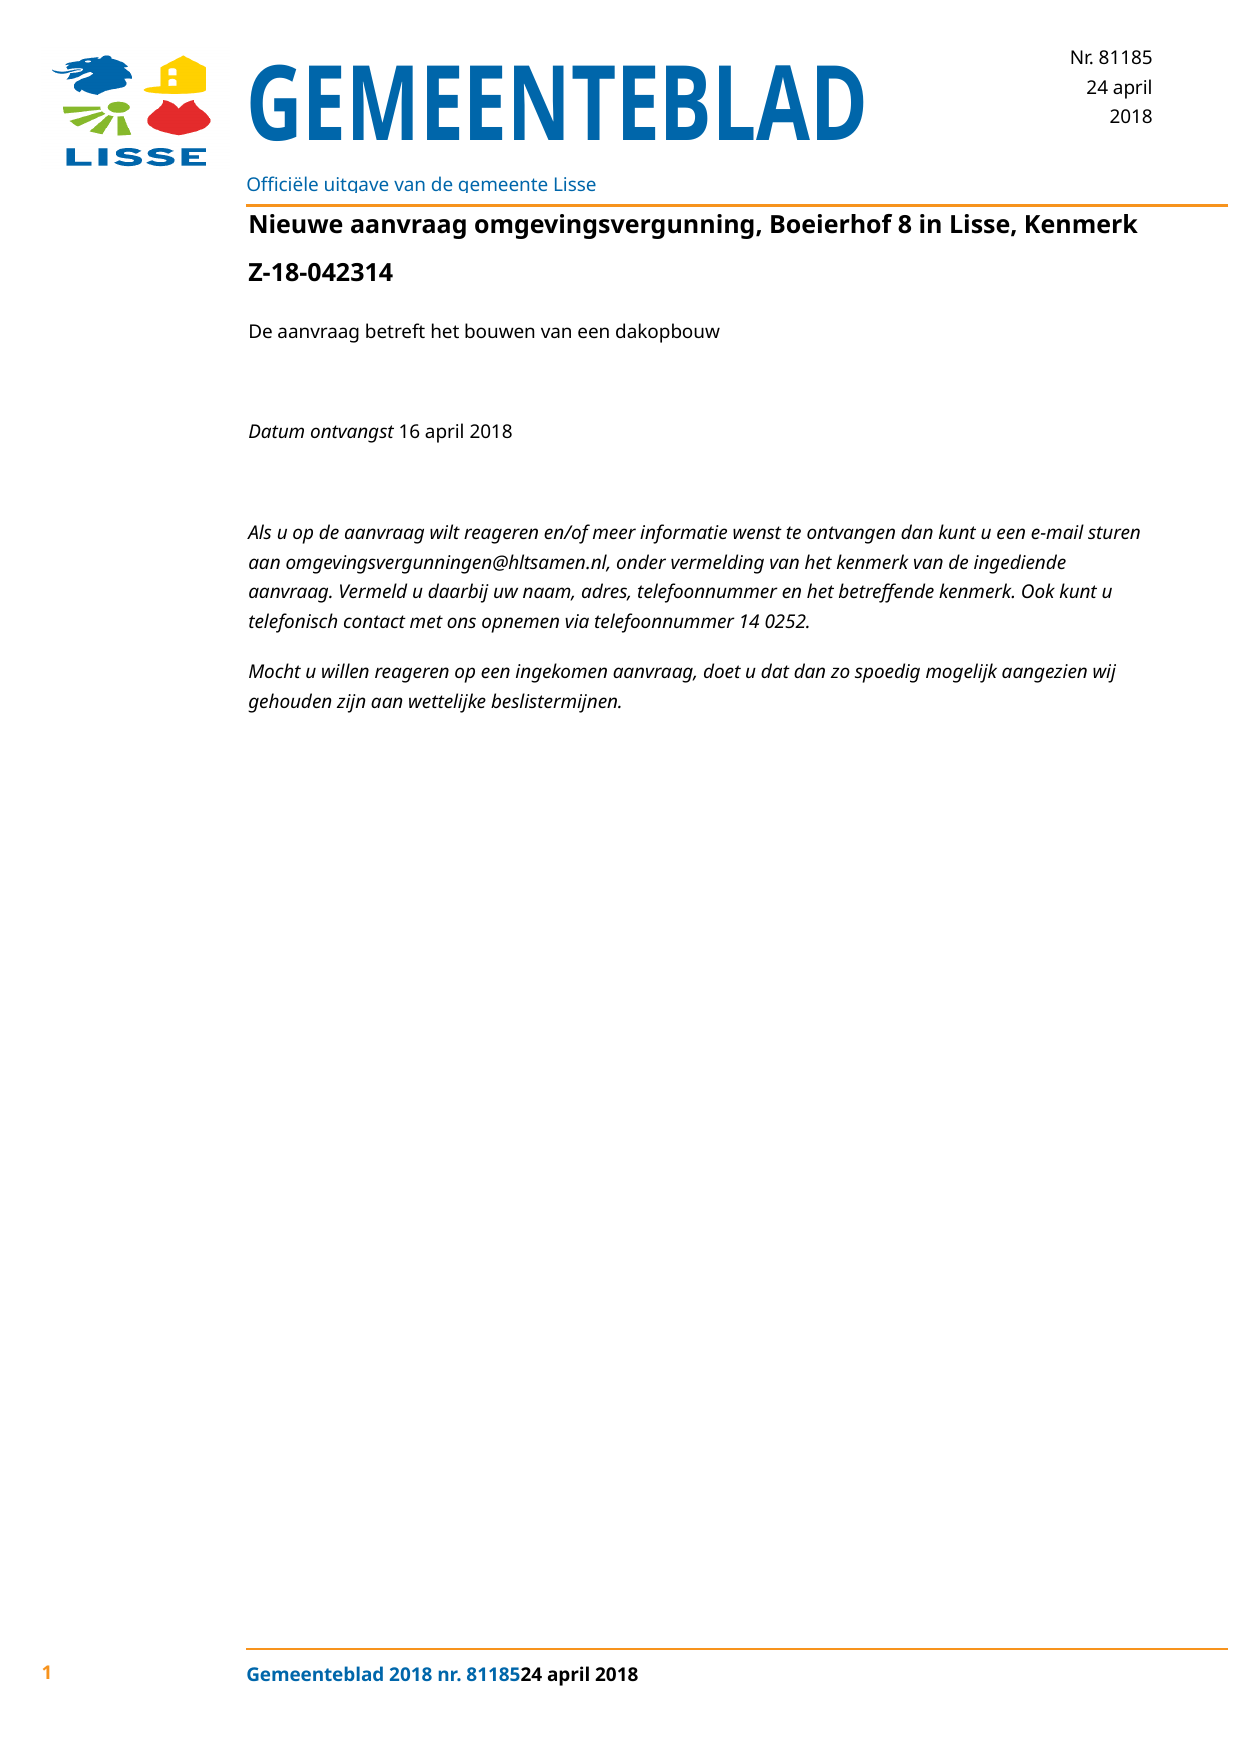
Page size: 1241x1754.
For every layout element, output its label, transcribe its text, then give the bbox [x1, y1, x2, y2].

picture [41, 47, 231, 172]
text Nieuwe aanvraag omgevingsvergunning, Boeierhof 8 in Lisse, Kenmerk Z-18-042314 [248, 207, 1152, 288]
text Mocht u willen reageren op een ingekomen aanvraag, doet u dat dan zo spoedig mogelijk aangezien wij gehouden zijn aan wettelijke beslistermijnen. [248, 659, 1152, 714]
text Datum ontvangst 16 april 2018 [248, 419, 1152, 444]
text Als u op de aanvraag wilt reageren en/of meer informatie wenst te ontvangen dan kunt u een e-mail sturen aan omgevingsvergunningen@hltsamen.nl, onder vermelding van het kenmerk van de ingediende aanvraag. Vermeld u daarbij uw naam, adres, telefoonnummer en het betreffende kenmerk. Ook kunt u telefonisch contact met ons opnemen via telefoonnummer 14 0252. [248, 519, 1152, 634]
text De aanvraag betreft het bouwen van een dakopbouw [248, 318, 1152, 344]
